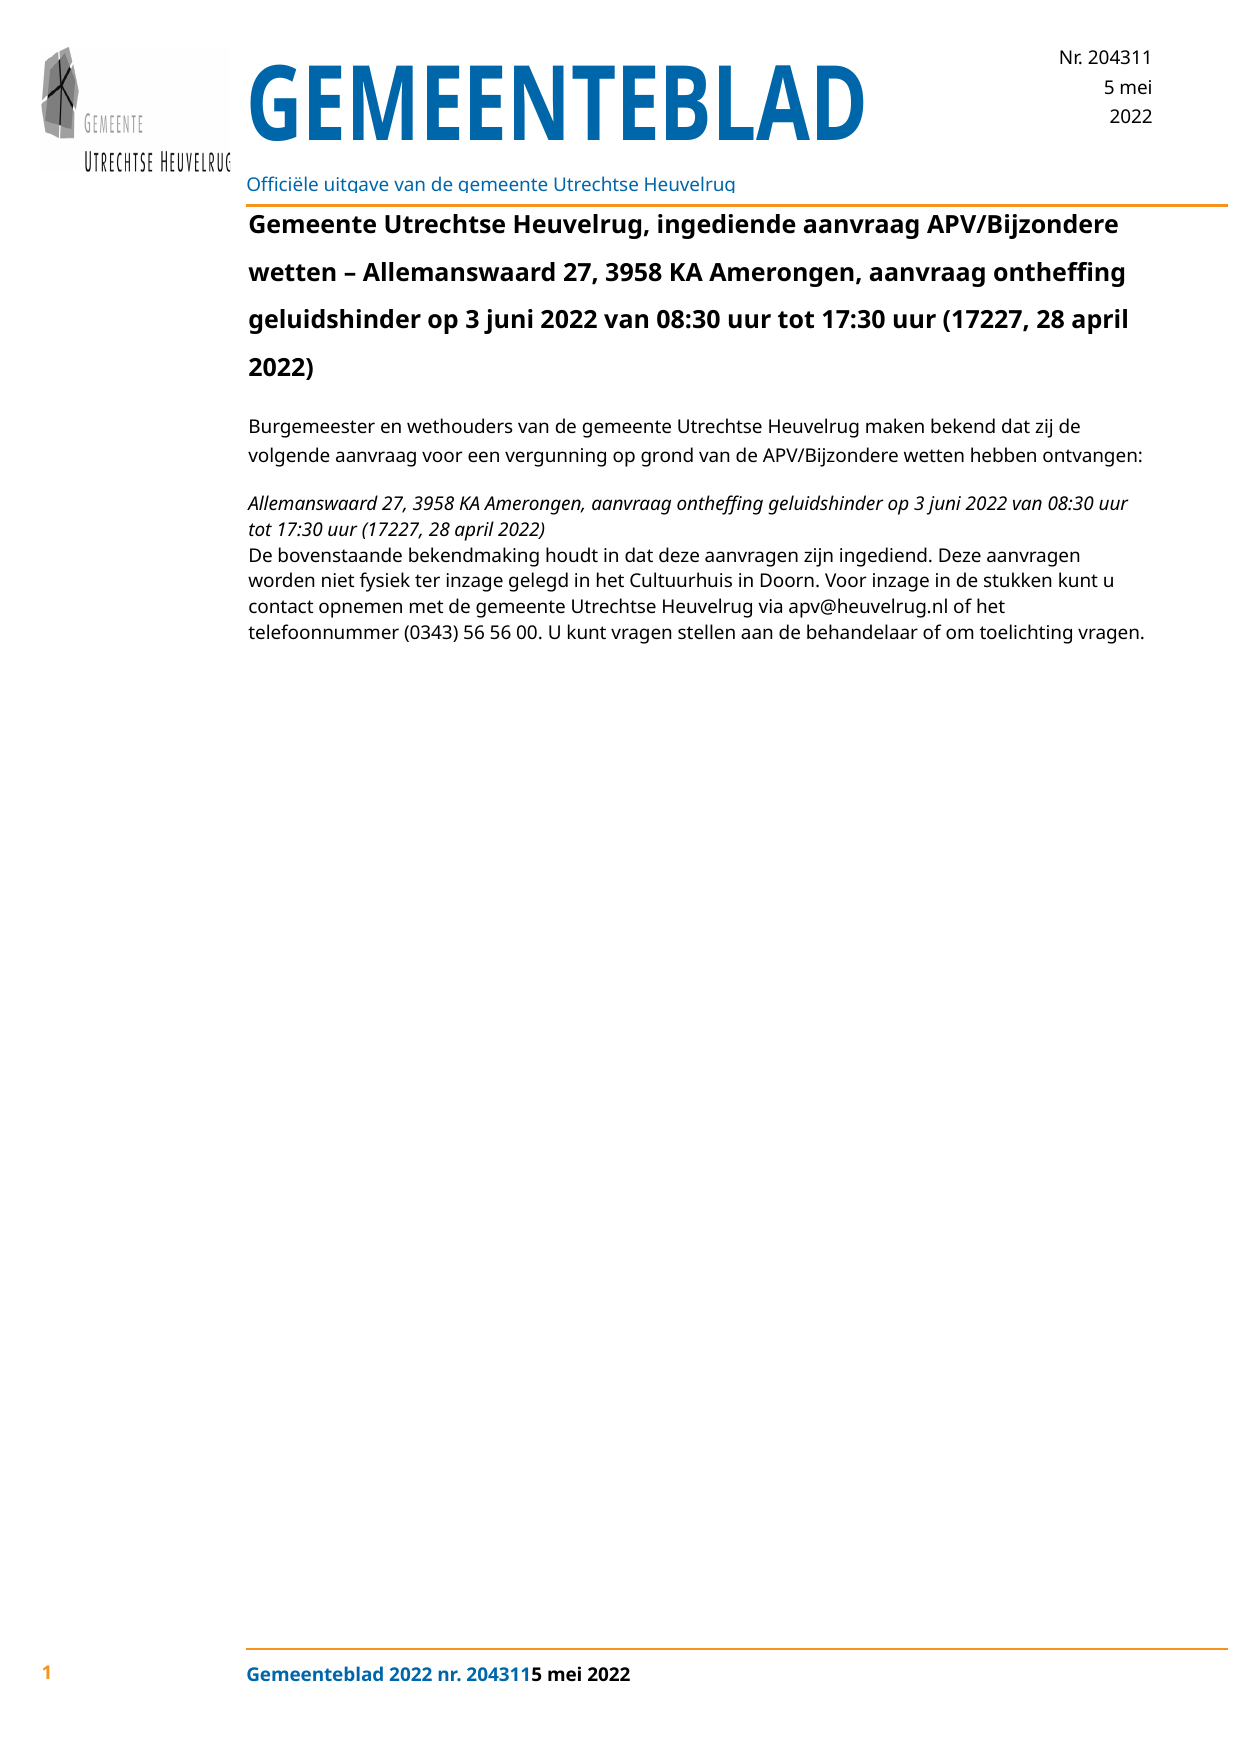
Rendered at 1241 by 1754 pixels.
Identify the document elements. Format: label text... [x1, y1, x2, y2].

text De bovenstaande bekendmaking houdt in dat deze aanvragen zijn ingediend. Deze aanvragen worden niet fysiek ter inzage gelegd in het Cultuurhuis in Doorn. Voor inzage in de stukken kunt u contact opnemen met de gemeente Utrechtse Heuvelrug via apv@heuvelrug.nl of het telefoonnummer (0343) 56 56 00. U kunt vragen stellen aan de behandelaar of om toelichting vragen. [248, 542, 1152, 645]
text Burgemeester en wethouders van de gemeente Utrechtse Heuvelrug maken bekend dat zij de volgende aanvraag voor een vergunning op grond van de APV/Bijzondere wetten hebben ontvangen: [248, 413, 1152, 468]
text Gemeente Utrechtse Heuvelrug, ingediende aanvraag APV/Bijzondere wetten – Allemanswaard 27, 3958 KA Amerongen, aanvraag ontheffing geluidshinder op 3 juni 2022 van 08:30 uur tot 17:30 uur (17227, 28 april 2022) [248, 207, 1152, 384]
picture [41, 47, 231, 172]
text Allemanswaard 27, 3958 KA Amerongen, aanvraag ontheffing geluidshinder op 3 juni 2022 van 08:30 uur tot 17:30 uur (17227, 28 april 2022) [248, 491, 1152, 542]
